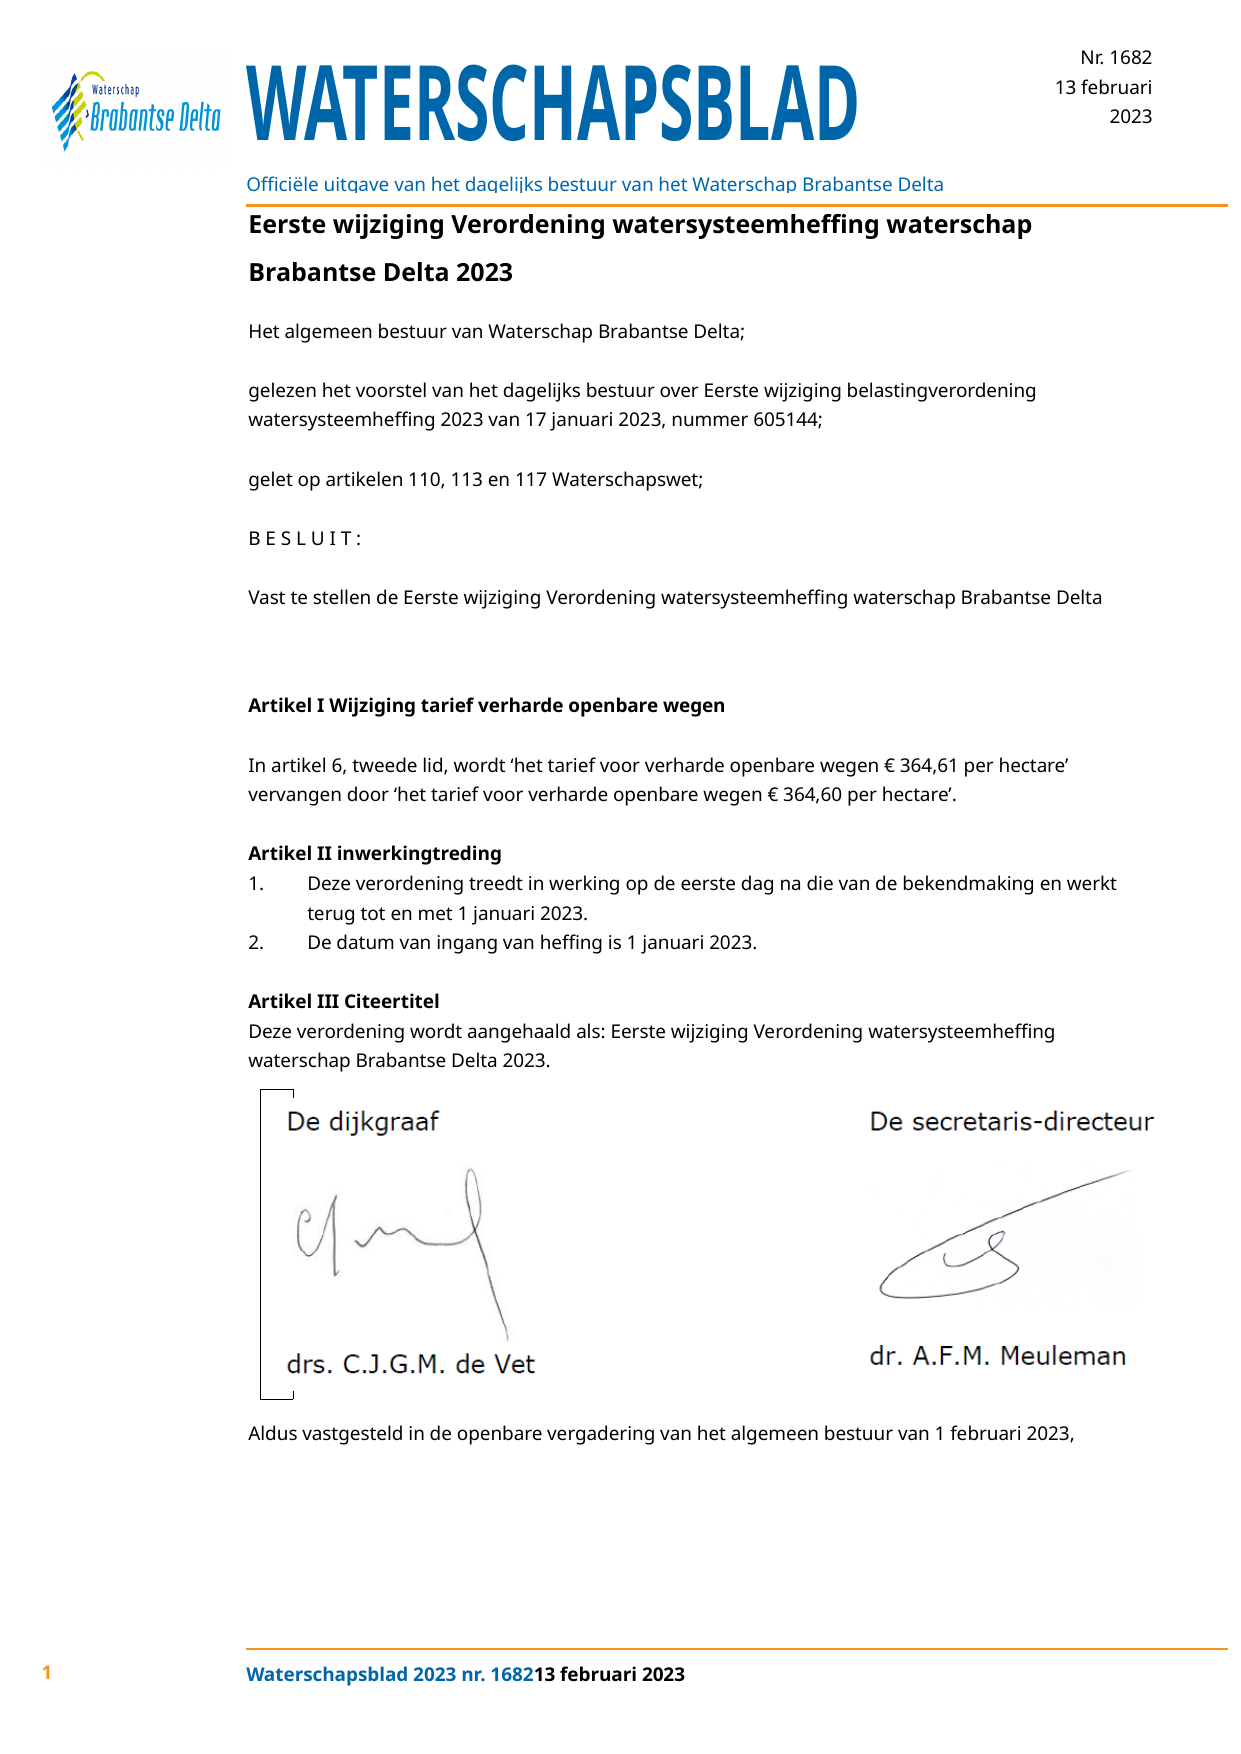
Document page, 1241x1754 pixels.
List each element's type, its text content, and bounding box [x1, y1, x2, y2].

text B E S L U I T : [248, 525, 1152, 551]
text Deze verordening wordt aangehaald als: Eerste wijziging Verordening watersysteemheffing waterschap Brabantse Delta 2023. [248, 1018, 1152, 1073]
text Artikel III Citeertitel [248, 988, 1152, 1014]
text Artikel I Wijziging tarief verharde openbare wegen [248, 693, 1152, 718]
text gelezen het voorstel van het dagelijks bestuur over Eerste wijziging belastingverordening watersysteemheffing 2023 van 17 januari 2023, nummer 605144; [248, 377, 1152, 432]
text Eerste wijziging Verordening watersysteemheffing waterschap Brabantse Delta 2023 [248, 207, 1152, 288]
text gelet op artikelen 110, 113 en 117 Waterschapswet; [248, 466, 1152, 492]
text In artikel 6, tweede lid, wordt ‘het tarief voor verharde openbare wegen € 364,61 per hectare’ vervangen door ‘het tarief voor verharde openbare wegen € 364,60 per hectare’. [248, 752, 1152, 807]
text Aldus vastgesteld in de openbare vergadering van het algemeen bestuur van 1 februari 2023, [248, 1420, 1152, 1446]
text Vast te stellen de Eerste wijziging Verordening watersysteemheffing waterschap Brabantse Delta [248, 584, 1152, 610]
text Het algemeen bestuur van Waterschap Brabantse Delta; [248, 318, 1152, 344]
picture [268, 1098, 1173, 1391]
picture [41, 47, 231, 172]
list Deze verordening treedt in werking op de eerste dag na die van de bekendmaking en werkt terug tot en met 1 januari 2023. [248, 870, 1152, 925]
text Artikel II inwerkingtreding [248, 841, 1152, 866]
list De datum van ingang van heffing is 1 januari 2023. [248, 929, 1152, 955]
